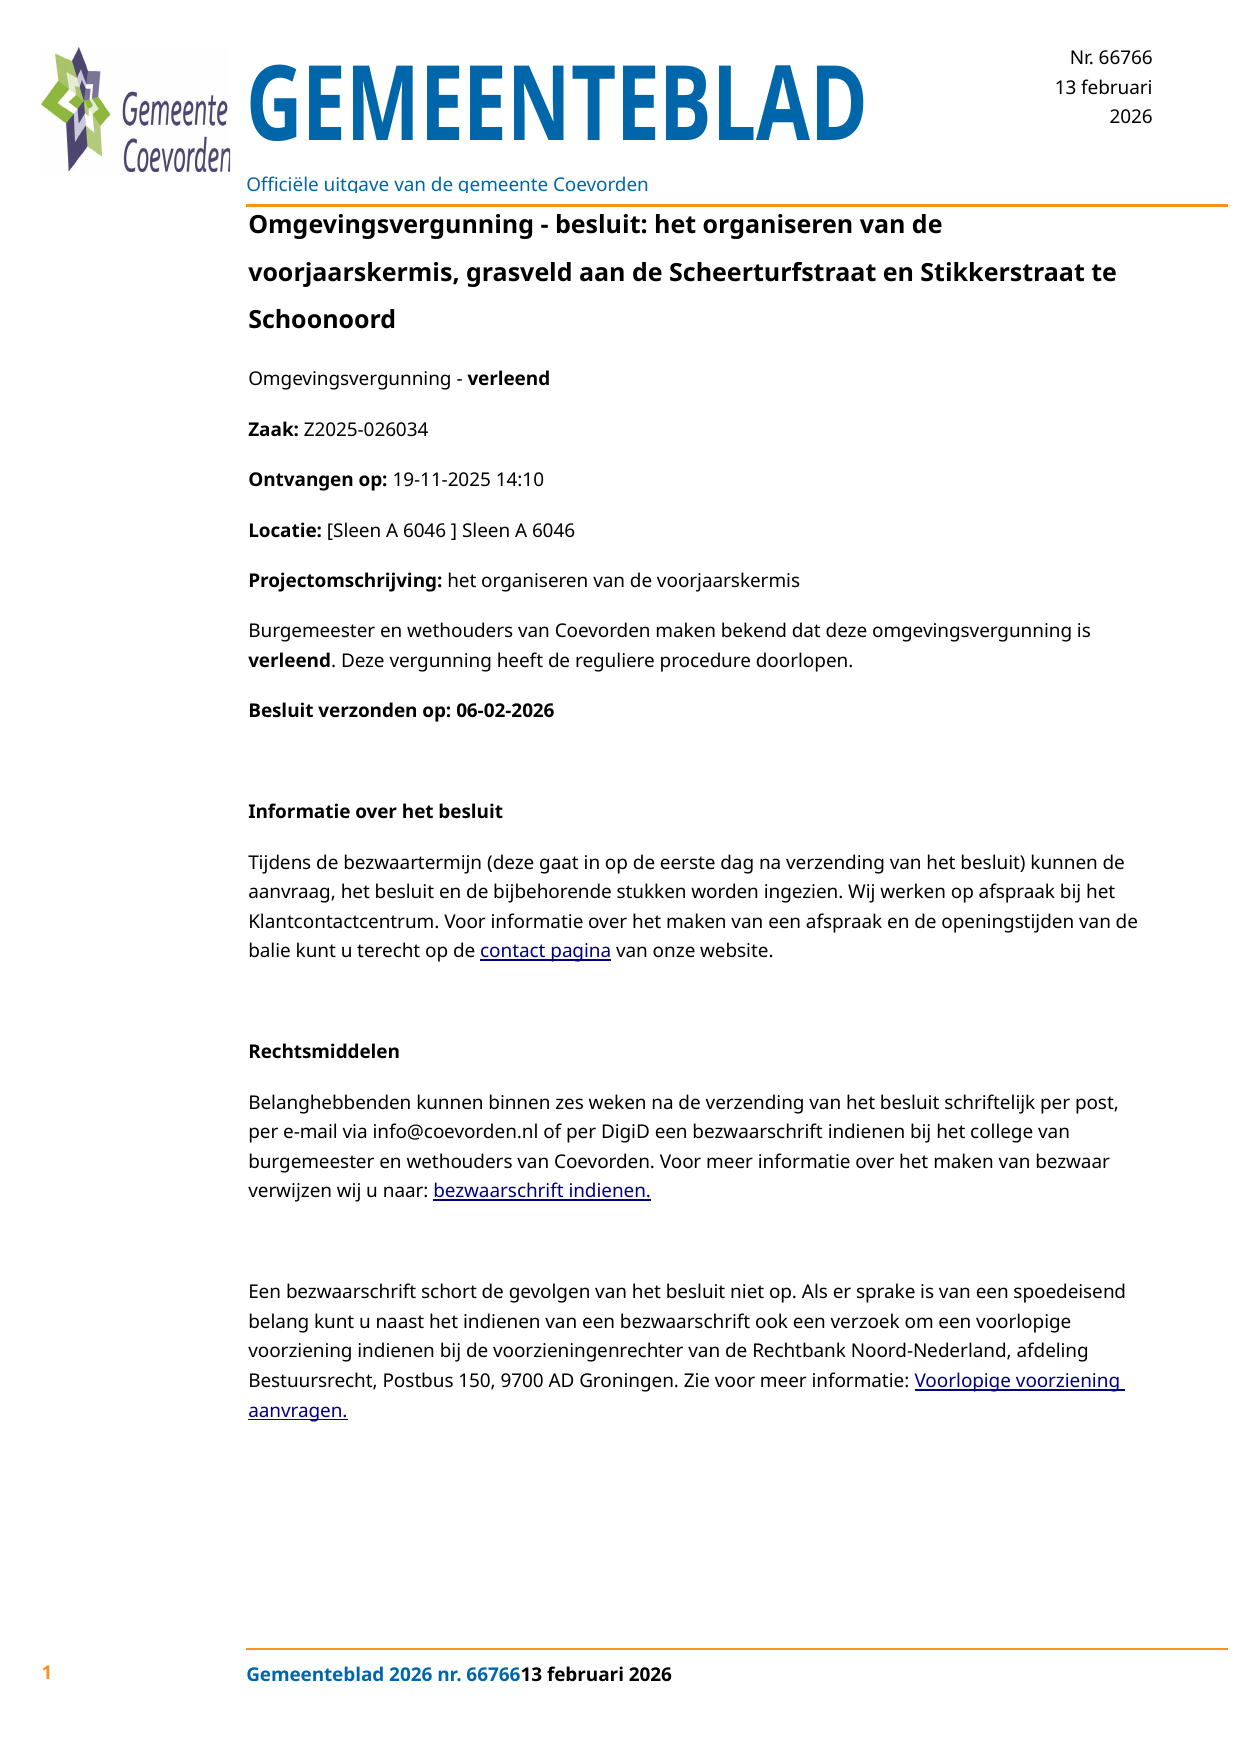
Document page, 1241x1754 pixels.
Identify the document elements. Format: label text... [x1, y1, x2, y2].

text Belanghebbenden kunnen binnen zes weken na de verzending van het besluit schriftelijk per post, per e-mail via info@coevorden.nl of per DigiD een bezwaarschrift indienen bij het college van burgemeester en wethouders van Coevorden. Voor meer informatie over het maken van bezwaar verwijzen wij u naar: bezwaarschrift indienen. [248, 1089, 1152, 1203]
text Omgevingsvergunning - besluit: het organiseren van de voorjaarskermis, grasveld aan de Scheerturfstraat en Stikkerstraat te Schoonoord [248, 207, 1152, 336]
text Burgemeester en wethouders van Coevorden maken bekend dat deze omgevingsvergunning is verleend. Deze vergunning heeft de reguliere procedure doorlopen. [248, 618, 1152, 673]
text Omgevingsvergunning - verleend [248, 366, 1152, 391]
text Rechtsmiddelen [248, 1038, 1152, 1064]
text Ontvangen op: 19-11-2025 14:10 [248, 466, 1152, 492]
text Informatie over het besluit [248, 798, 1152, 824]
text Projectomschrijving: het organiseren van de voorjaarskermis [248, 567, 1152, 593]
text Locatie: [Sleen A 6046 ] Sleen A 6046 [248, 517, 1152, 542]
text Tijdens de bezwaartermijn (deze gaat in op de eerste dag na verzending van het besluit) kunnen de aanvraag, het besluit en de bijbehorende stukken worden ingezien. Wij werken op afspraak bij het Klantcontactcentrum. Voor informatie over het maken van een afspraak en de openingstijden van de balie kunt u terecht op de contact pagina van onze website. [248, 849, 1152, 963]
picture [41, 47, 231, 172]
text Een bezwaarschrift schort de gevolgen van het besluit niet op. Als er sprake is van een spoedeisend belang kunt u naast het indienen van een bezwaarschrift ook een verzoek om een voorlopige voorziening indienen bij de voorzieningenrechter van de Rechtbank Noord-Nederland, afdeling Bestuursrecht, Postbus 150, 9700 AD Groningen. Zie voor meer informatie: Voorlopige voorziening aanvragen. [248, 1278, 1152, 1422]
text Besluit verzonden op: 06-02-2026 [248, 698, 1152, 723]
text Zaak: Z2025-026034 [248, 416, 1152, 442]
